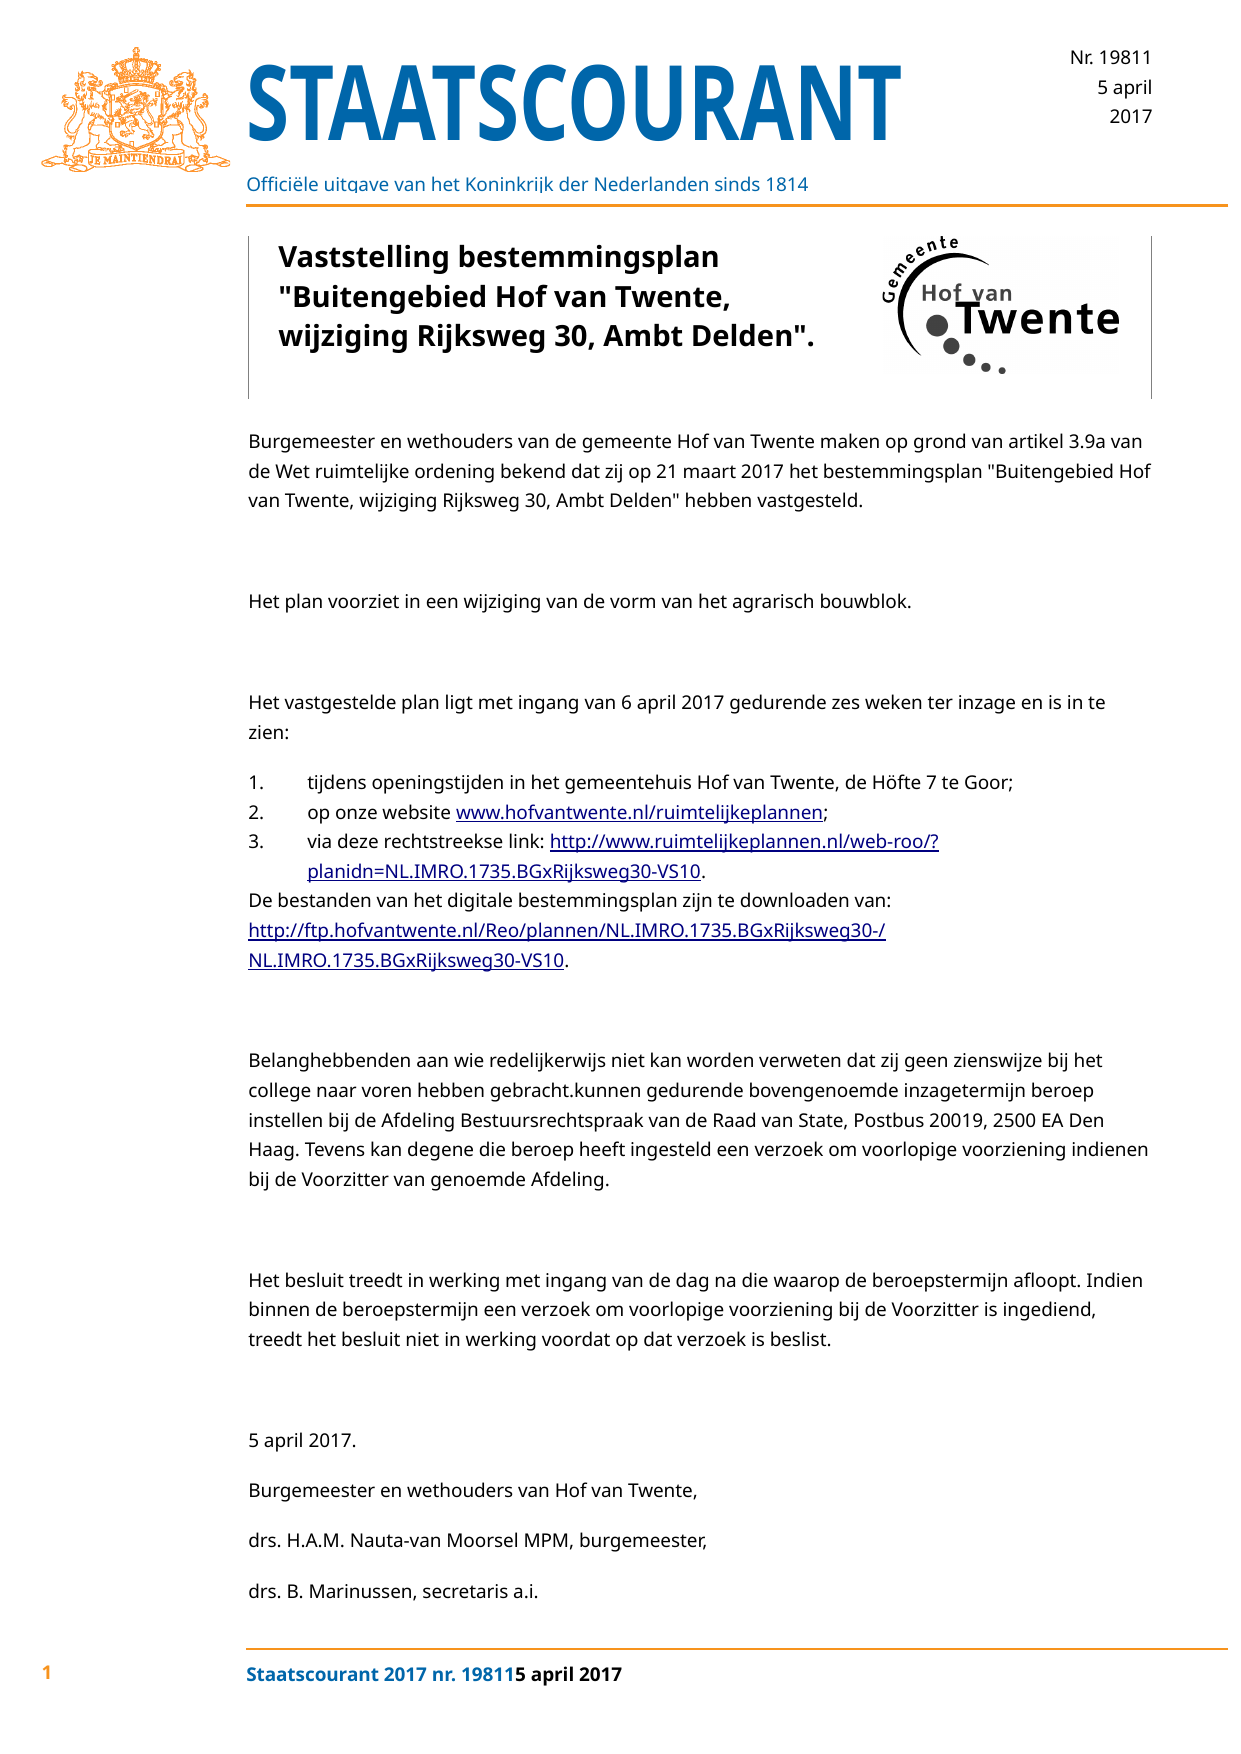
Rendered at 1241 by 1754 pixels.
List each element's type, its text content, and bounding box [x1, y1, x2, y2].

text Belanghebbenden aan wie redelijkerwijs niet kan worden verweten dat zij geen zienswijze bij het college naar voren hebben gebracht.kunnen gedurende bovengenoemde inzagetermijn beroep instellen bij de Afdeling Bestuursrechtspraak van de Raad van State, Postbus 20019, 2500 EA Den Haag. Tevens kan degene die beroep heeft ingesteld een verzoek om voorlopige voorziening indienen bij de Voorzitter van genoemde Afdeling. [248, 1048, 1152, 1192]
picture [41, 47, 231, 172]
text Het besluit treedt in werking met ingang van de dag na die waarop de beroepstermijn afloopt. Indien binnen de beroepstermijn een verzoek om voorlopige voorziening bij de Voorzitter is ingediend, treedt het besluit niet in werking voordat op dat verzoek is beslist. [248, 1267, 1152, 1352]
text Het plan voorziet in een wijziging van de vorm van het agrarisch bouwblok. [248, 588, 1152, 614]
text De bestanden van het digitale bestemmingsplan zijn te downloaden van: http://ftp.hofvantwente.nl/Reo/plannen/NL.IMRO.1735.BGxRijksweg30-/NL.IMRO.1735.BGxRijksweg30-VS10. [248, 888, 1152, 972]
table_header [850, 236, 1151, 399]
table_header Vaststelling bestemmingsplan "Buitengebied Hof van Twente, wijziging Rijksweg 30, Ambt Delden". [249, 236, 850, 399]
list tijdens openingstijden in het gemeentehuis Hof van Twente, de Höfte 7 te Goor; [248, 769, 1152, 795]
list via deze rechtstreekse link: http://www.ruimtelijkeplannen.nl/web-roo/?planidn=NL.IMRO.1735.BGxRijksweg30-VS10. [248, 828, 1152, 884]
text Het vastgestelde plan ligt met ingang van 6 april 2017 gedurende zes weken ter inzage en is in te zien: [248, 689, 1152, 744]
picture [882, 236, 1119, 374]
text 5 april 2017. [248, 1427, 1152, 1452]
list op onze website www.hofvantwente.nl/ruimtelijkeplannen; [248, 799, 1152, 824]
text Burgemeester en wethouders van de gemeente Hof van Twente maken op grond van artikel 3.9a van de Wet ruimtelijke ordening bekend dat zij op 21 maart 2017 het bestemmingsplan "Buitengebied Hof van Twente, wijziging Rijksweg 30, Ambt Delden" hebben vastgesteld. [248, 428, 1152, 513]
text drs. B. Marinussen, secretaris a.i. [248, 1578, 1152, 1604]
text drs. H.A.M. Nauta-van Moorsel MPM, burgemeester, [248, 1528, 1152, 1553]
text Burgemeester en wethouders van Hof van Twente, [248, 1477, 1152, 1503]
